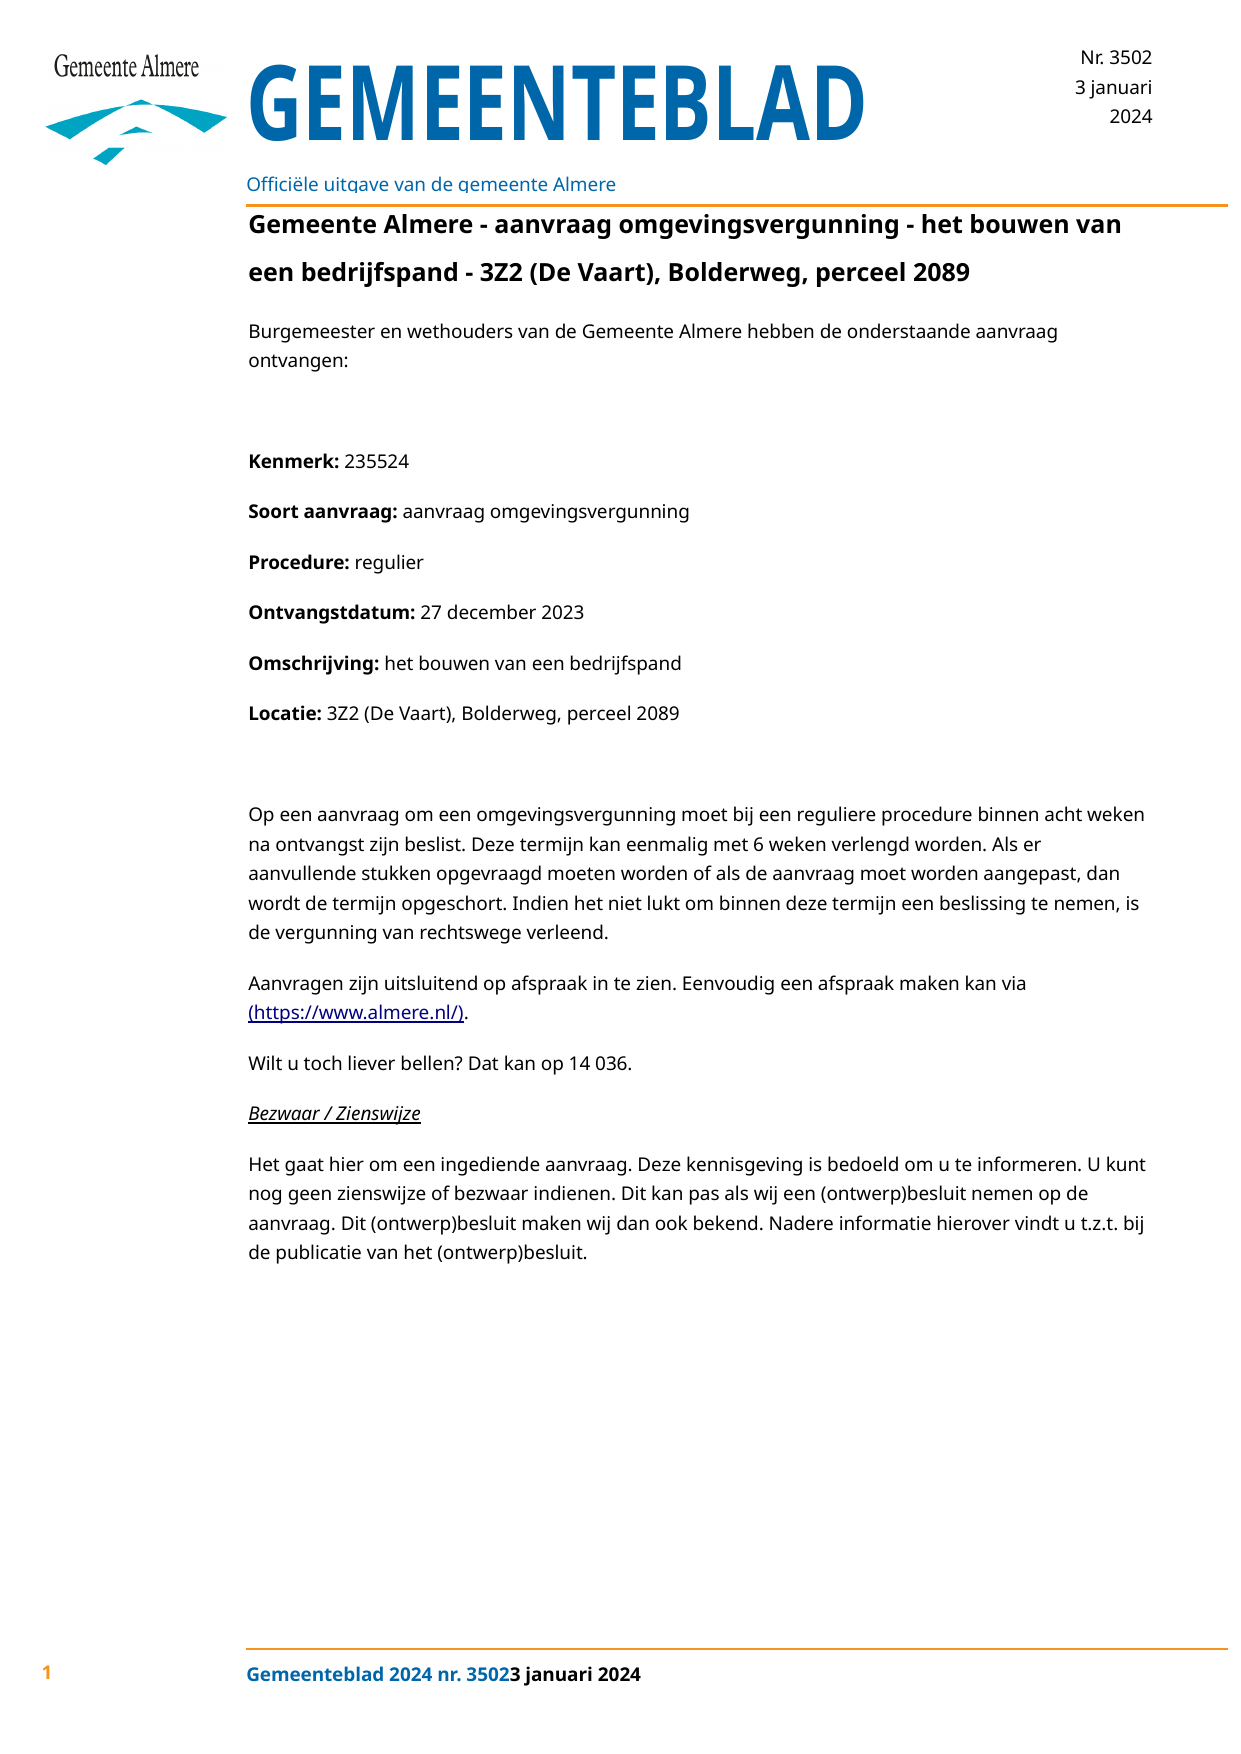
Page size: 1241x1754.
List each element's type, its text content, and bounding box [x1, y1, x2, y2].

text Ontvangstdatum: 27 december 2023 [248, 599, 1152, 625]
text Het gaat hier om een ingediende aanvraag. Deze kennisgeving is bedoeld om u te informeren. U kunt nog geen zienswijze of bezwaar indienen. Dit kan pas als wij een (ontwerp)besluit nemen op de aanvraag. Dit (ontwerp)besluit maken wij dan ook bekend. Nadere informatie hierover vindt u t.z.t. bij de publicatie van het (ontwerp)besluit. [248, 1151, 1152, 1265]
text Omschrijving: het bouwen van een bedrijfspand [248, 650, 1152, 676]
text Soort aanvraag: aanvraag omgevingsvergunning [248, 499, 1152, 524]
text Op een aanvraag om een omgevingsvergunning moet bij een reguliere procedure binnen acht weken na ontvangst zijn beslist. Deze termijn kan eenmalig met 6 weken verlengd worden. Als er aanvullende stukken opgevraagd moeten worden of als de aanvraag moet worden aangepast, dan wordt de termijn opgeschort. Indien het niet lukt om binnen deze termijn een beslissing te nemen, is de vergunning van rechtswege verleend. [248, 801, 1152, 945]
text Bezwaar / Zienswijze [248, 1100, 1152, 1126]
text Locatie: 3Z2 (De Vaart), Bolderweg, perceel 2089 [248, 700, 1152, 726]
text Kenmerk: 235524 [248, 448, 1152, 474]
picture [41, 47, 231, 172]
text Burgemeester en wethouders van de Gemeente Almere hebben de onderstaande aanvraag ontvangen: [248, 318, 1152, 373]
text Gemeente Almere - aanvraag omgevingsvergunning - het bouwen van een bedrijfspand - 3Z2 (De Vaart), Bolderweg, perceel 2089 [248, 207, 1152, 288]
text Aanvragen zijn uitsluitend op afspraak in te zien. Eenvoudig een afspraak maken kan via (https://www.almere.nl/). [248, 970, 1152, 1025]
text Wilt u toch liever bellen? Dat kan op 14 036. [248, 1050, 1152, 1076]
text Procedure: regulier [248, 549, 1152, 575]
